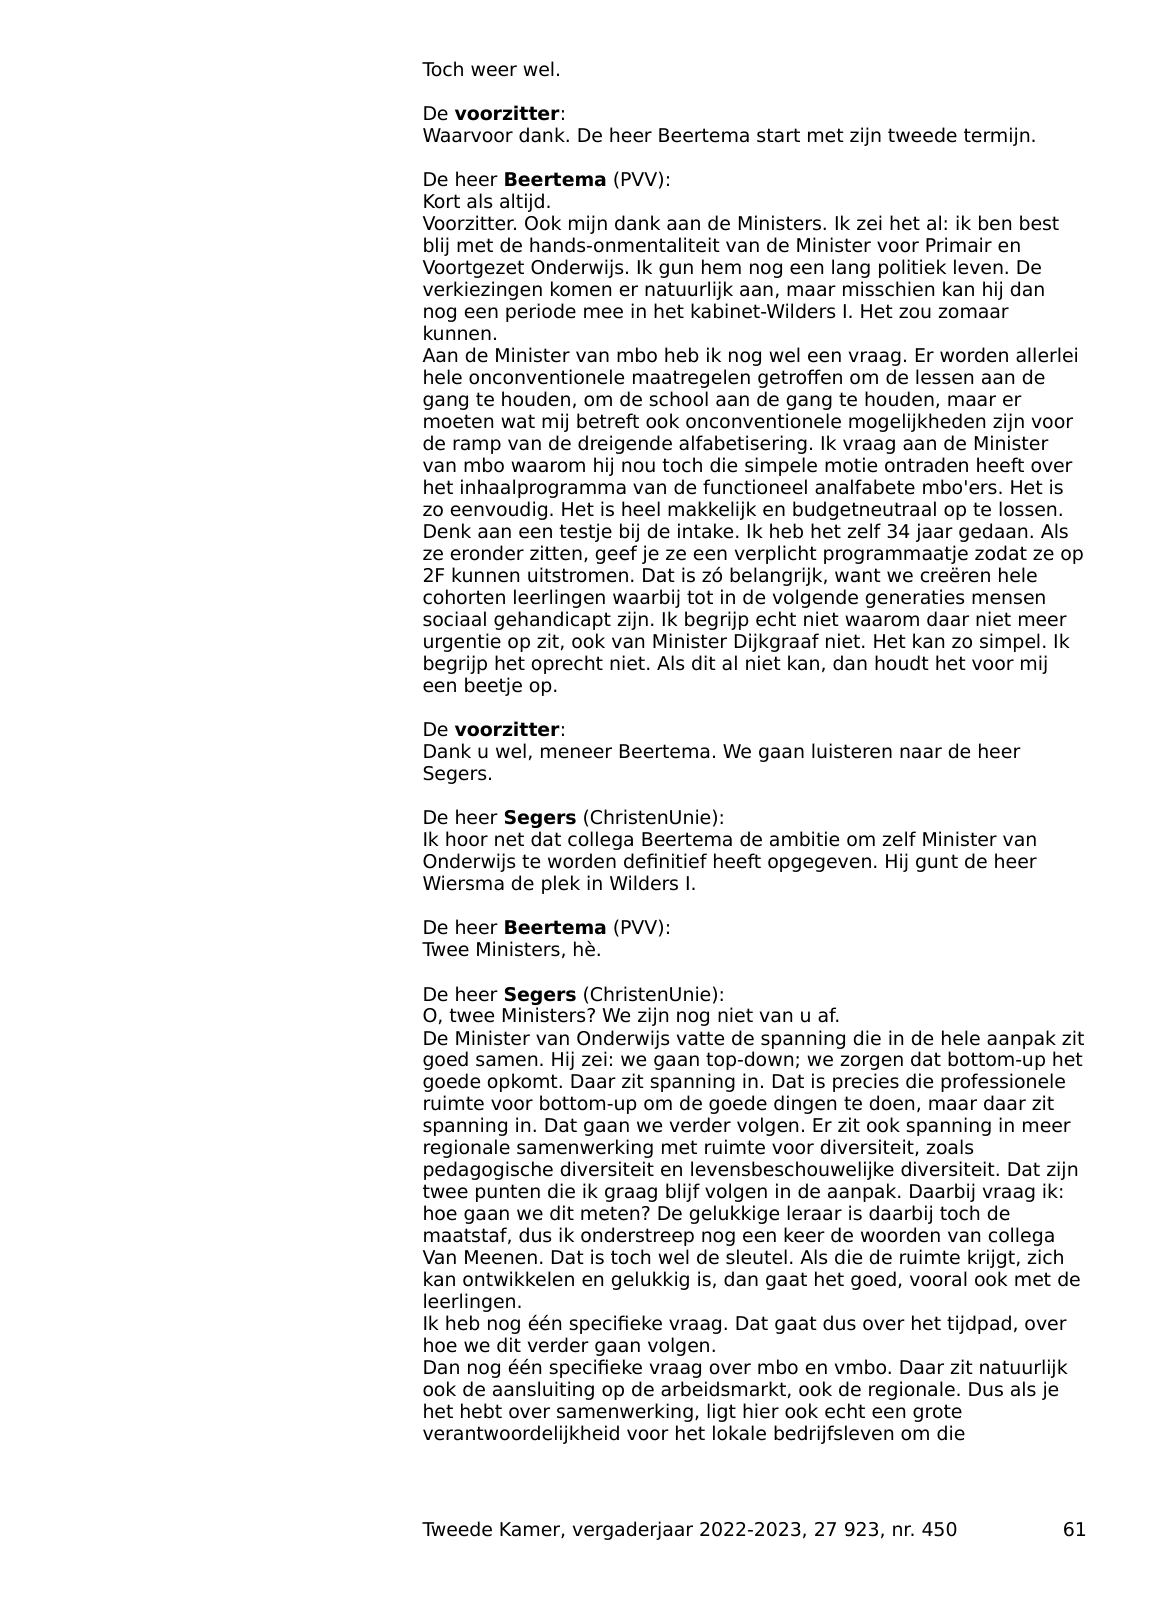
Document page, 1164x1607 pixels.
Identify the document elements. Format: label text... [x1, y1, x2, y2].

text Ik heb nog één specifieke vraag. Dat gaat dus over het tijdpad, over hoe we dit verder gaan volgen. [422, 1313, 1087, 1357]
text De heer Beertema (PVV): [422, 917, 1087, 939]
text Voorzitter. Ook mijn dank aan de Ministers. Ik zei het al: ik ben best blij met de hands-onmentaliteit van de Minister voor Primair en Voortgezet Onderwijs. Ik gun hem nog een lang politiek leven. De verkiezingen komen er natuurlijk aan, maar misschien kan hij dan nog een periode mee in het kabinet-Wilders I. Het zou zomaar kunnen. [422, 213, 1087, 345]
text Waarvoor dank. De heer Beertema start met zijn tweede termijn. [422, 125, 1087, 147]
text De voorzitter: [422, 719, 1087, 741]
text Toch weer wel. [422, 59, 1087, 81]
text Aan de Minister van mbo heb ik nog wel een vraag. Er worden allerlei hele onconventionele maatregelen getroffen om de lessen aan de gang te houden, om de school aan de gang te houden, maar er moeten wat mij betreft ook onconventionele mogelijkheden zijn voor de ramp van de dreigende alfabetisering. Ik vraag aan de Minister van mbo waarom hij nou toch die simpele motie ontraden heeft over het inhaalprogramma van de functioneel analfabete mbo'ers. Het is zo eenvoudig. Het is heel makkelijk en budgetneutraal op te lossen. Denk aan een testje bij de intake. Ik heb het zelf 34 jaar gedaan. Als ze eronder zitten, geef je ze een verplicht programmaatje zodat ze op 2F kunnen uitstromen. Dat is zó belangrijk, want we creëren hele cohorten leerlingen waarbij tot in de volgende generaties mensen sociaal gehandicapt zijn. Ik begrijp echt niet waarom daar niet meer urgentie op zit, ook van Minister Dijkgraaf niet. Het kan zo simpel. Ik begrijp het oprecht niet. Als dit al niet kan, dan houdt het voor mij een beetje op. [422, 345, 1087, 697]
text Kort als altijd. [422, 191, 1087, 213]
text Ik hoor net dat collega Beertema de ambitie om zelf Minister van Onderwijs te worden definitief heeft opgegeven. Hij gunt de heer Wiersma de plek in Wilders I. [422, 829, 1087, 895]
text O, twee Ministers? We zijn nog niet van u af. [422, 1005, 1087, 1027]
text De voorzitter: [422, 103, 1087, 125]
text Dank u wel, meneer Beertema. We gaan luisteren naar de heer Segers. [422, 741, 1087, 785]
text Twee Ministers, hè. [422, 939, 1087, 961]
text De heer Segers (ChristenUnie): [422, 807, 1087, 829]
text De heer Beertema (PVV): [422, 169, 1087, 191]
text De Minister van Onderwijs vatte de spanning die in de hele aanpak zit goed samen. Hij zei: we gaan top-down; we zorgen dat bottom-up het goede opkomt. Daar zit spanning in. Dat is precies die professionele ruimte voor bottom-up om de goede dingen te doen, maar daar zit spanning in. Dat gaan we verder volgen. Er zit ook spanning in meer regionale samenwerking met ruimte voor diversiteit, zoals pedagogische diversiteit en levensbeschouwelijke diversiteit. Dat zijn twee punten die ik graag blijf volgen in de aanpak. Daarbij vraag ik: hoe gaan we dit meten? De gelukkige leraar is daarbij toch de maatstaf, dus ik onderstreep nog een keer de woorden van collega Van Meenen. Dat is toch wel de sleutel. Als die de ruimte krijgt, zich kan ontwikkelen en gelukkig is, dan gaat het goed, vooral ook met de leerlingen. [422, 1027, 1087, 1313]
text De heer Segers (ChristenUnie): [422, 983, 1087, 1005]
text Dan nog één specifieke vraag over mbo en vmbo. Daar zit natuurlijk ook de aansluiting op de arbeidsmarkt, ook de regionale. Dus als je het hebt over samenwerking, ligt hier ook echt een grote verantwoordelijkheid voor het lokale bedrijfsleven om die [422, 1357, 1087, 1445]
